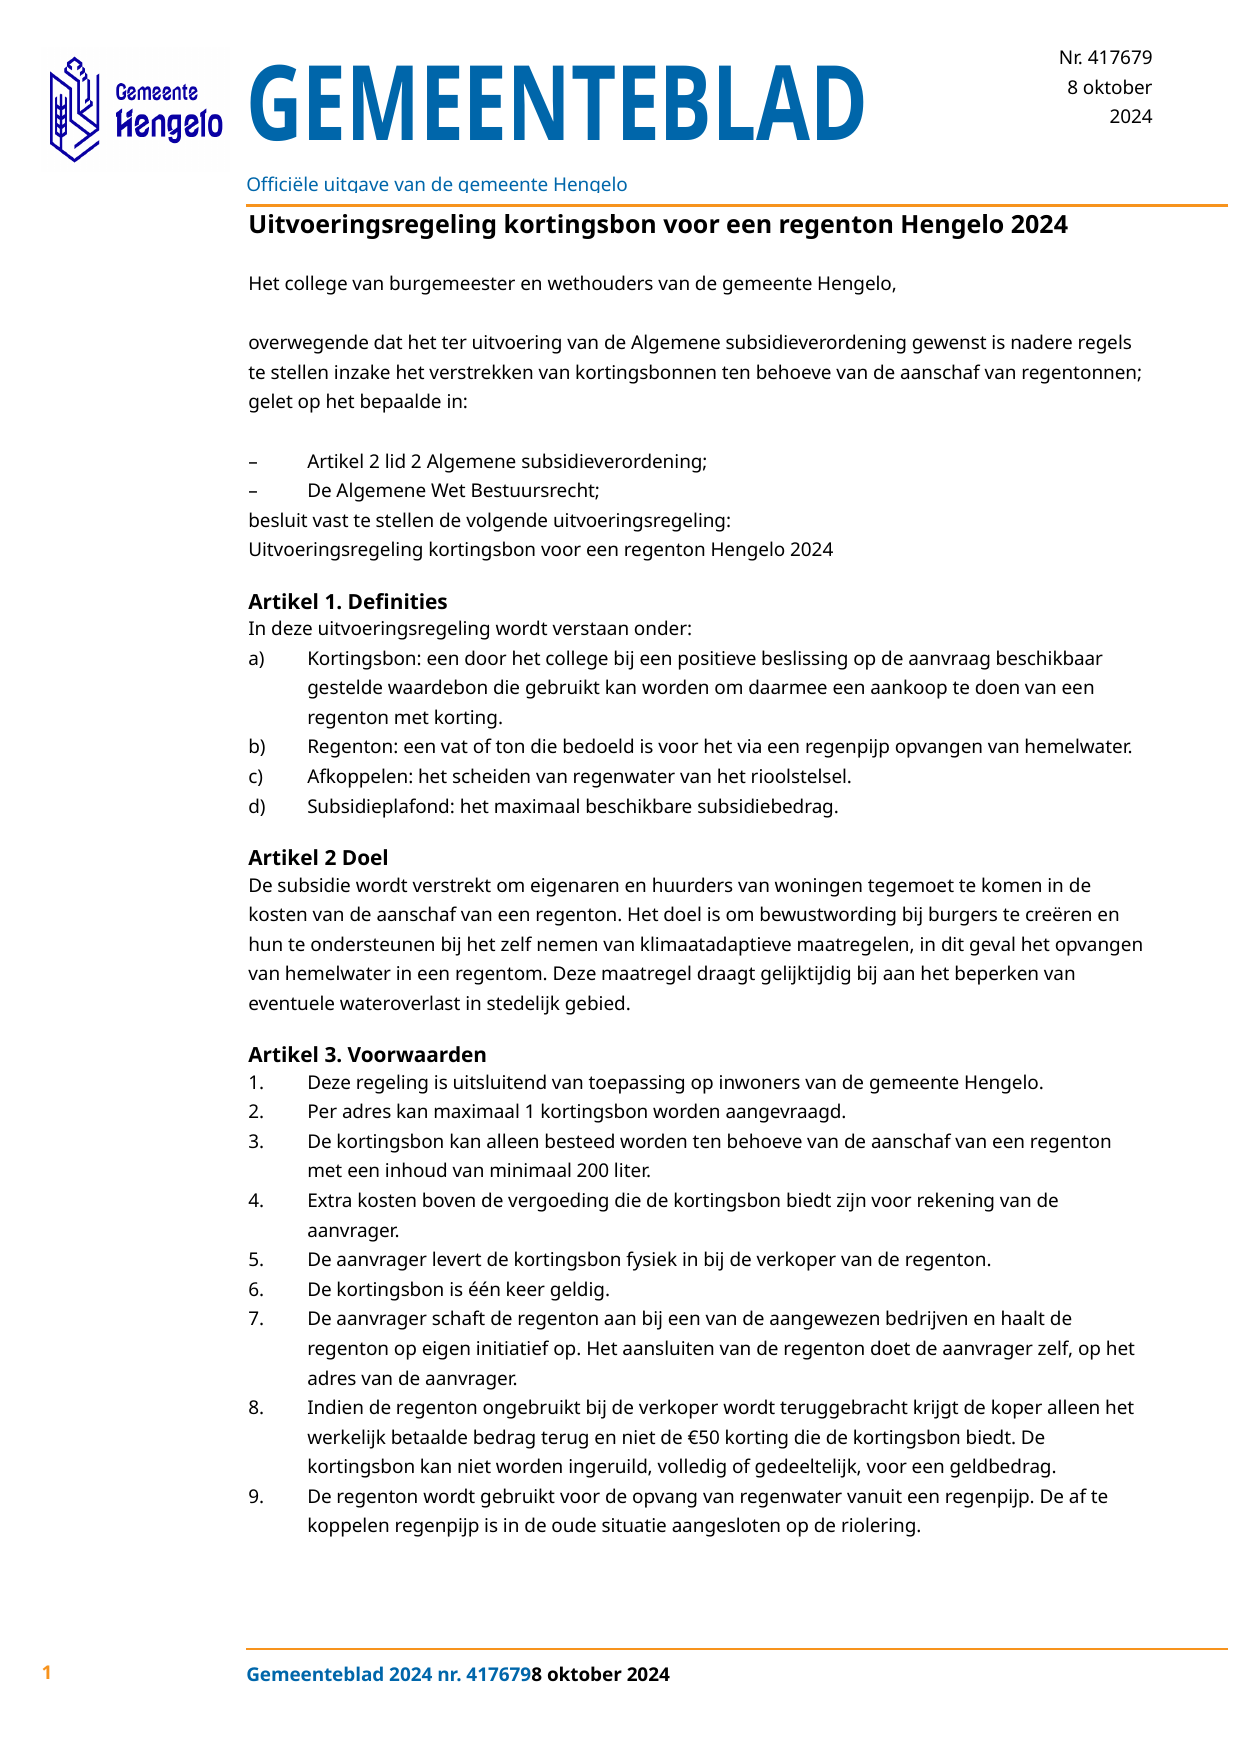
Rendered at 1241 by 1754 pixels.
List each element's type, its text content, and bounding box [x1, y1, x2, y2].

list De kortingsbon kan alleen besteed worden ten behoeve van de aanschaf van een regenton met een inhoud van minimaal 200 liter. [248, 1128, 1152, 1183]
list Per adres kan maximaal 1 kortingsbon worden aangevraagd. [248, 1098, 1152, 1124]
text gelet op het bepaalde in: [248, 389, 1152, 414]
text Het college van burgemeester en wethouders van de gemeente Hengelo, [248, 270, 1152, 296]
list Deze regeling is uitsluitend van toepassing op inwoners van de gemeente Hengelo. [248, 1069, 1152, 1095]
text besluit vast te stellen de volgende uitvoeringsregeling: [248, 507, 1152, 533]
list Subsidieplafond: het maximaal beschikbare subsidiebedrag. [248, 793, 1152, 819]
picture [41, 47, 231, 172]
text Uitvoeringsregeling kortingsbon voor een regenton Hengelo 2024 [248, 537, 1152, 562]
text Artikel 1. Definities [248, 587, 1152, 615]
list Artikel 2 lid 2 Algemene subsidieverordening; [248, 448, 1152, 473]
text De subsidie wordt verstrekt om eigenaren en huurders van woningen tegemoet te komen in de kosten van de aanschaf van een regenton. Het doel is om bewustwording bij burgers te creëren en hun te ondersteunen bij het zelf nemen van klimaatadaptieve maatregelen, in dit geval het opvangen van hemelwater in een regentom. Deze maatregel draagt gelijktijdig bij aan het beperken van eventuele wateroverlast in stedelijk gebied. [248, 872, 1152, 1016]
list Indien de regenton ongebruikt bij de verkoper wordt teruggebracht krijgt de koper alleen het werkelijk betaalde bedrag terug en niet de €50 korting die de kortingsbon biedt. De kortingsbon kan niet worden ingeruild, volledig of gedeeltelijk, voor een geldbedrag. [248, 1394, 1152, 1479]
list De aanvrager schaft de regenton aan bij een van de aangewezen bedrijven en haalt de regenton op eigen initiatief op. Het aansluiten van de regenton doet de aanvrager zelf, op het adres van de aanvrager. [248, 1306, 1152, 1391]
list Regenton: een vat of ton die bedoeld is voor het via een regenpijp opvangen van hemelwater. [248, 734, 1152, 759]
text In deze uitvoeringsregeling wordt verstaan onder: [248, 615, 1152, 641]
list De Algemene Wet Bestuursrecht; [248, 477, 1152, 503]
text overwegende dat het ter uitvoering van de Algemene subsidieverordening gewenst is nadere regels te stellen inzake het verstrekken van kortingsbonnen ten behoeve van de aanschaf van regentonnen; [248, 329, 1152, 385]
list Extra kosten boven de vergoeding die de kortingsbon biedt zijn voor rekening van de aanvrager. [248, 1187, 1152, 1243]
text Uitvoeringsregeling kortingsbon voor een regenton Hengelo 2024 [248, 207, 1152, 241]
list De aanvrager levert de kortingsbon fysiek in bij de verkoper van de regenton. [248, 1246, 1152, 1272]
list De regenton wordt gebruikt voor de opvang van regenwater vanuit een regenpijp. De af te koppelen regenpijp is in de oude situatie aangesloten op de riolering. [248, 1483, 1152, 1538]
list Kortingsbon: een door het college bij een positieve beslissing op de aanvraag beschikbaar gestelde waardebon die gebruikt kan worden om daarmee een aankoop te doen van een regenton met korting. [248, 645, 1152, 730]
text Artikel 2 Doel [248, 843, 1152, 872]
list Afkoppelen: het scheiden van regenwater van het rioolstelsel. [248, 763, 1152, 789]
text Artikel 3. Voorwaarden [248, 1041, 1152, 1069]
list De kortingsbon is één keer geldig. [248, 1276, 1152, 1302]
